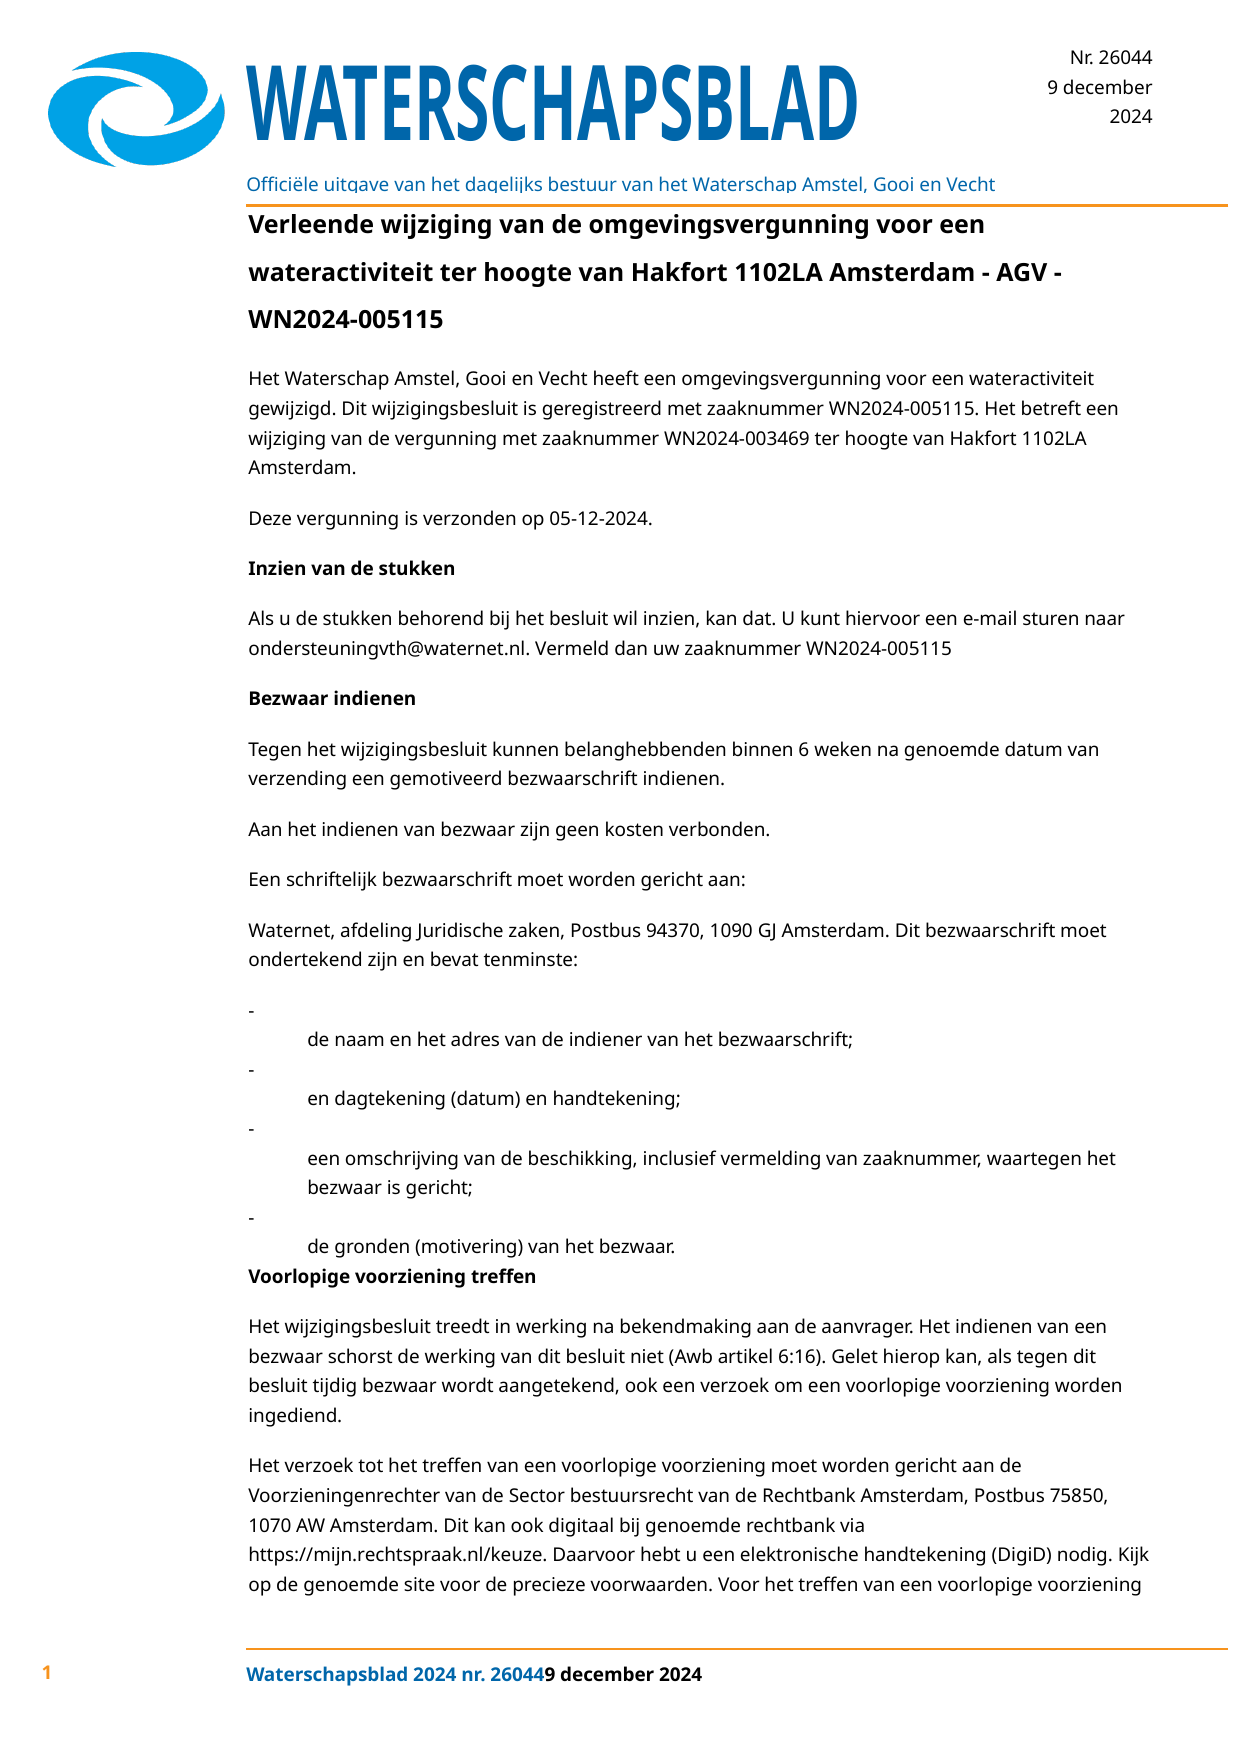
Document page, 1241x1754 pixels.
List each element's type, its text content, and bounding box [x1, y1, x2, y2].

text Aan het indienen van bezwaar zijn geen kosten verbonden. [248, 816, 1152, 842]
text Een schriftelijk bezwaarschrift moet worden gericht aan: [248, 866, 1152, 892]
text Verleende wijziging van de omgevingsvergunning voor een wateractiviteit ter hoogte van Hakfort 1102LA Amsterdam - AGV - WN2024-005115 [248, 207, 1152, 336]
list de naam en het adres van de indiener van het bezwaarschrift; [248, 1026, 1152, 1052]
text Inzien van de stukken [248, 555, 1152, 581]
text Als u de stukken behorend bij het besluit wil inzien, kan dat. U kunt hiervoor een e-mail sturen naar ondersteuningvth@waternet.nl. Vermeld dan uw zaaknummer WN2024-005115 [248, 606, 1152, 661]
list een omschrijving van de beschikking, inclusief vermelding van zaaknummer, waartegen het bezwaar is gericht; [248, 1145, 1152, 1200]
text Tegen het wijzigingsbesluit kunnen belanghebbenden binnen 6 weken na genoemde datum van verzending een gemotiveerd bezwaarschrift indienen. [248, 736, 1152, 791]
text Het verzoek tot het treffen van een voorlopige voorziening moet worden gericht aan de Voorzieningenrechter van de Sector bestuursrecht van de Rechtbank Amsterdam, Postbus 75850, 1070 AW Amsterdam. Dit kan ook digitaal bij genoemde rechtbank via https://mijn.rechtspraak.nl/keuze. Daarvoor hebt u een elektronische handtekening (DigiD) nodig. Kijk op de genoemde site voor de precieze voorwaarden. Voor het treffen van een voorlopige voorziening [248, 1453, 1152, 1597]
list en dagtekening (datum) en handtekening; [248, 1086, 1152, 1111]
text Bezwaar indienen [248, 686, 1152, 711]
text Het wijzigingsbesluit treedt in werking na bekendmaking aan de aanvrager. Het indienen van een bezwaar schorst de werking van dit besluit niet (Awb artikel 6:16). Gelet hierop kan, als tegen dit besluit tijdig bezwaar wordt aangetekend, ook een verzoek om een voorlopige voorziening worden ingediend. [248, 1313, 1152, 1428]
list de gronden (motivering) van het bezwaar. [248, 1233, 1152, 1259]
text Het Waterschap Amstel, Gooi en Vecht heeft een omgevingsvergunning voor een wateractiviteit gewijzigd. Dit wijzigingsbesluit is geregistreerd met zaaknummer WN2024-005115. Het betreft een wijziging van de vergunning met zaaknummer WN2024-003469 ter hoogte van Hakfort 1102LA Amsterdam. [248, 366, 1152, 480]
picture [41, 47, 231, 172]
text Deze vergunning is verzonden op 05-12-2024. [248, 505, 1152, 530]
text Waternet, afdeling Juridische zaken, Postbus 94370, 1090 GJ Amsterdam. Dit bezwaarschrift moet ondertekend zijn en bevat tenminste: [248, 917, 1152, 972]
text Voorlopige voorziening treffen [248, 1263, 1152, 1289]
